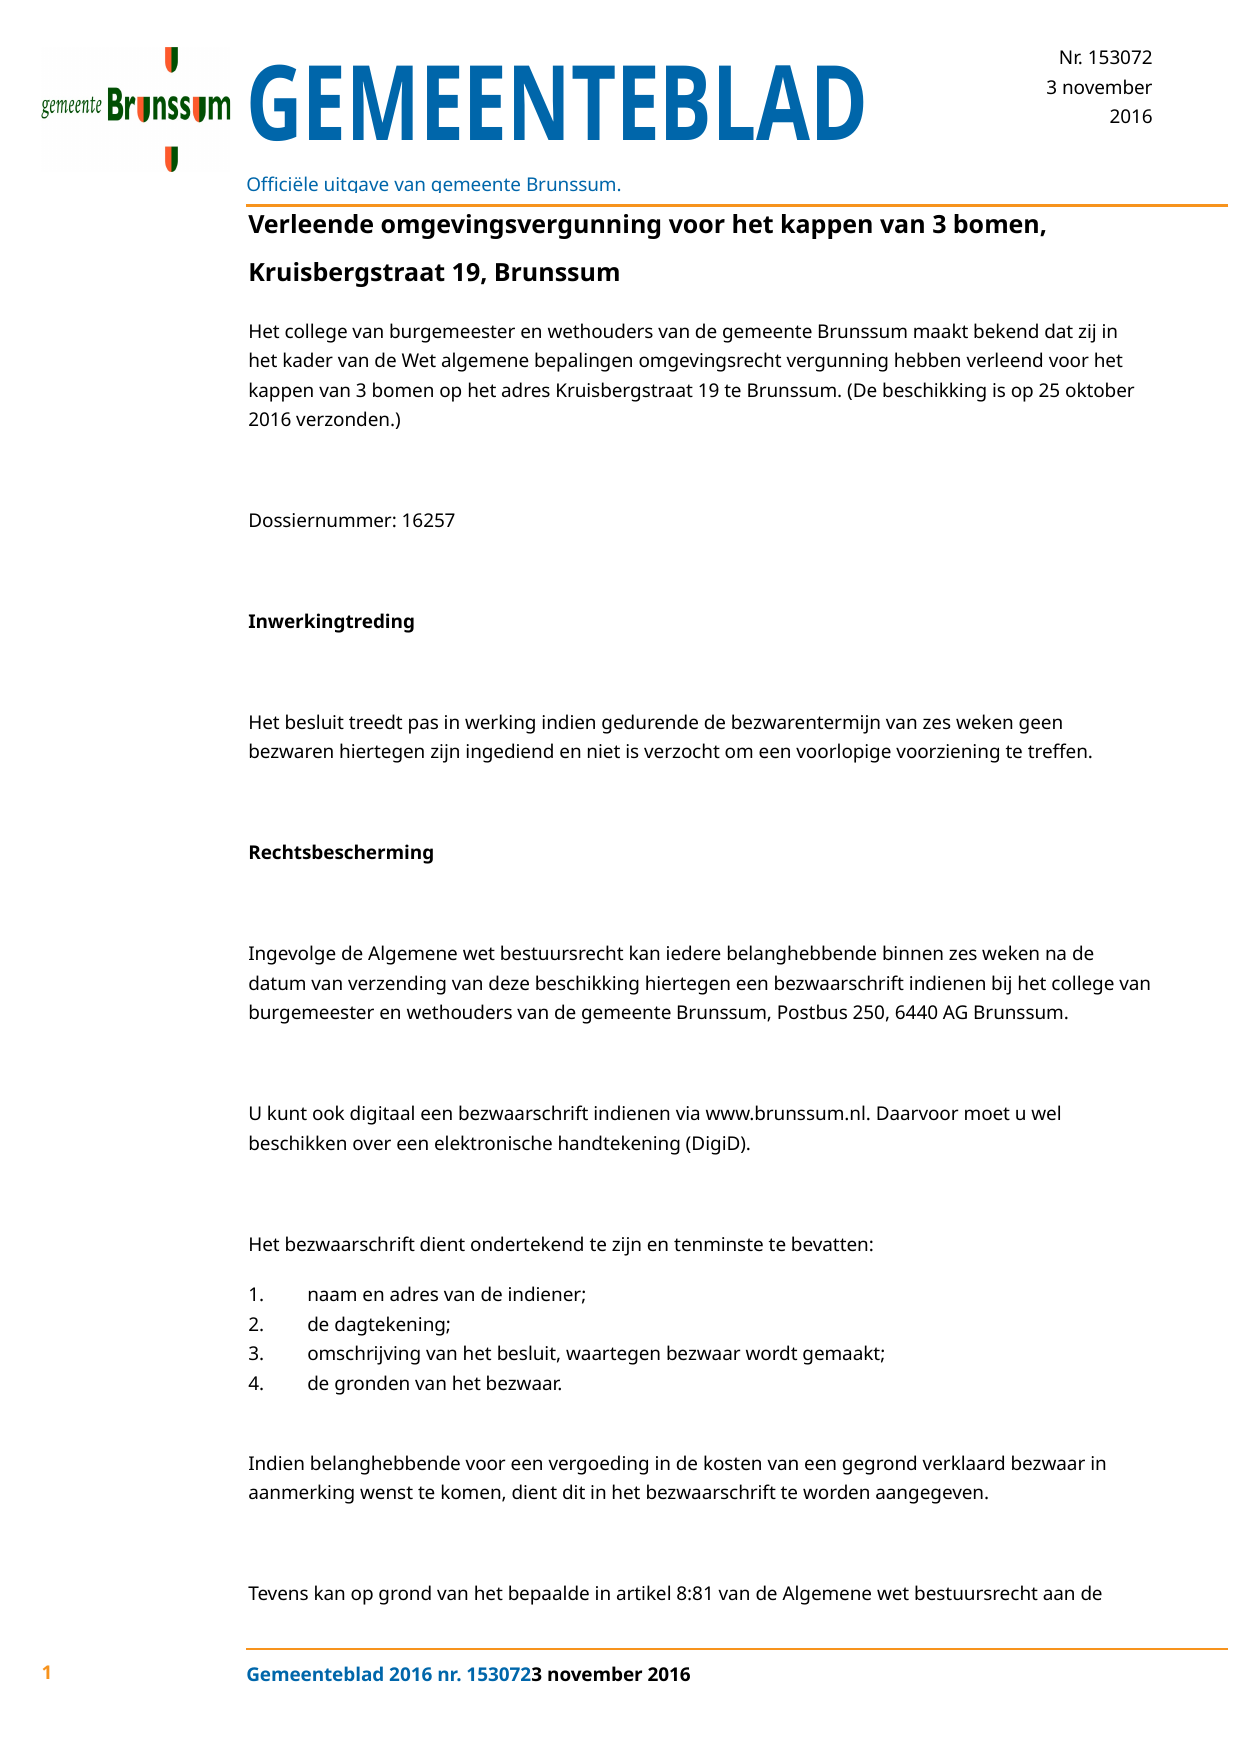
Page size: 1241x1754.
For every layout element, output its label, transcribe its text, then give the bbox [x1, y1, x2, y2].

text Ingevolge de Algemene wet bestuursrecht kan iedere belanghebbende binnen zes weken na de datum van verzending van deze beschikking hiertegen een bezwaarschrift indienen bij het college van burgemeester en wethouders van de gemeente Brunssum, Postbus 250, 6440 AG Brunssum. [248, 940, 1152, 1025]
text Tevens kan op grond van het bepaalde in artikel 8:81 van de Algemene wet bestuursrecht aan de [248, 1580, 1152, 1606]
list de dagtekening; [248, 1311, 1152, 1337]
text Het college van burgemeester en wethouders van de gemeente Brunssum maakt bekend dat zij in het kader van de Wet algemene bepalingen omgevingsrecht vergunning hebben verleend voor het kappen van 3 bomen op het adres Kruisbergstraat 19 te Brunssum. (De beschikking is op 25 oktober 2016 verzonden.) [248, 318, 1152, 432]
list omschrijving van het besluit, waartegen bezwaar wordt gemaakt; [248, 1340, 1152, 1366]
text Verleende omgevingsvergunning voor het kappen van 3 bomen, Kruisbergstraat 19, Brunssum [248, 207, 1152, 288]
list de gronden van het bezwaar. [248, 1370, 1152, 1396]
text Het bezwaarschrift dient ondertekend te zijn en tenminste te bevatten: [248, 1231, 1152, 1257]
list naam en adres van de indiener; [248, 1281, 1152, 1307]
text Rechtsbescherming [248, 839, 1152, 865]
text Inwerkingtreding [248, 608, 1152, 634]
text Dossiernummer: 16257 [248, 507, 1152, 533]
text U kunt ook digitaal een bezwaarschrift indienen via www.brunssum.nl. Daarvoor moet u wel beschikken over een elektronische handtekening (DigiD). [248, 1100, 1152, 1156]
picture [41, 47, 231, 172]
text Indien belanghebbende voor een vergoeding in de kosten van een gegrond verklaard bezwaar in aanmerking wenst te komen, dient dit in het bezwaarschrift te worden aangegeven. [248, 1450, 1152, 1505]
text Het besluit treedt pas in werking indien gedurende de bezwarentermijn van zes weken geen bezwaren hiertegen zijn ingediend en niet is verzocht om een voorlopige voorziening te treffen. [248, 709, 1152, 764]
